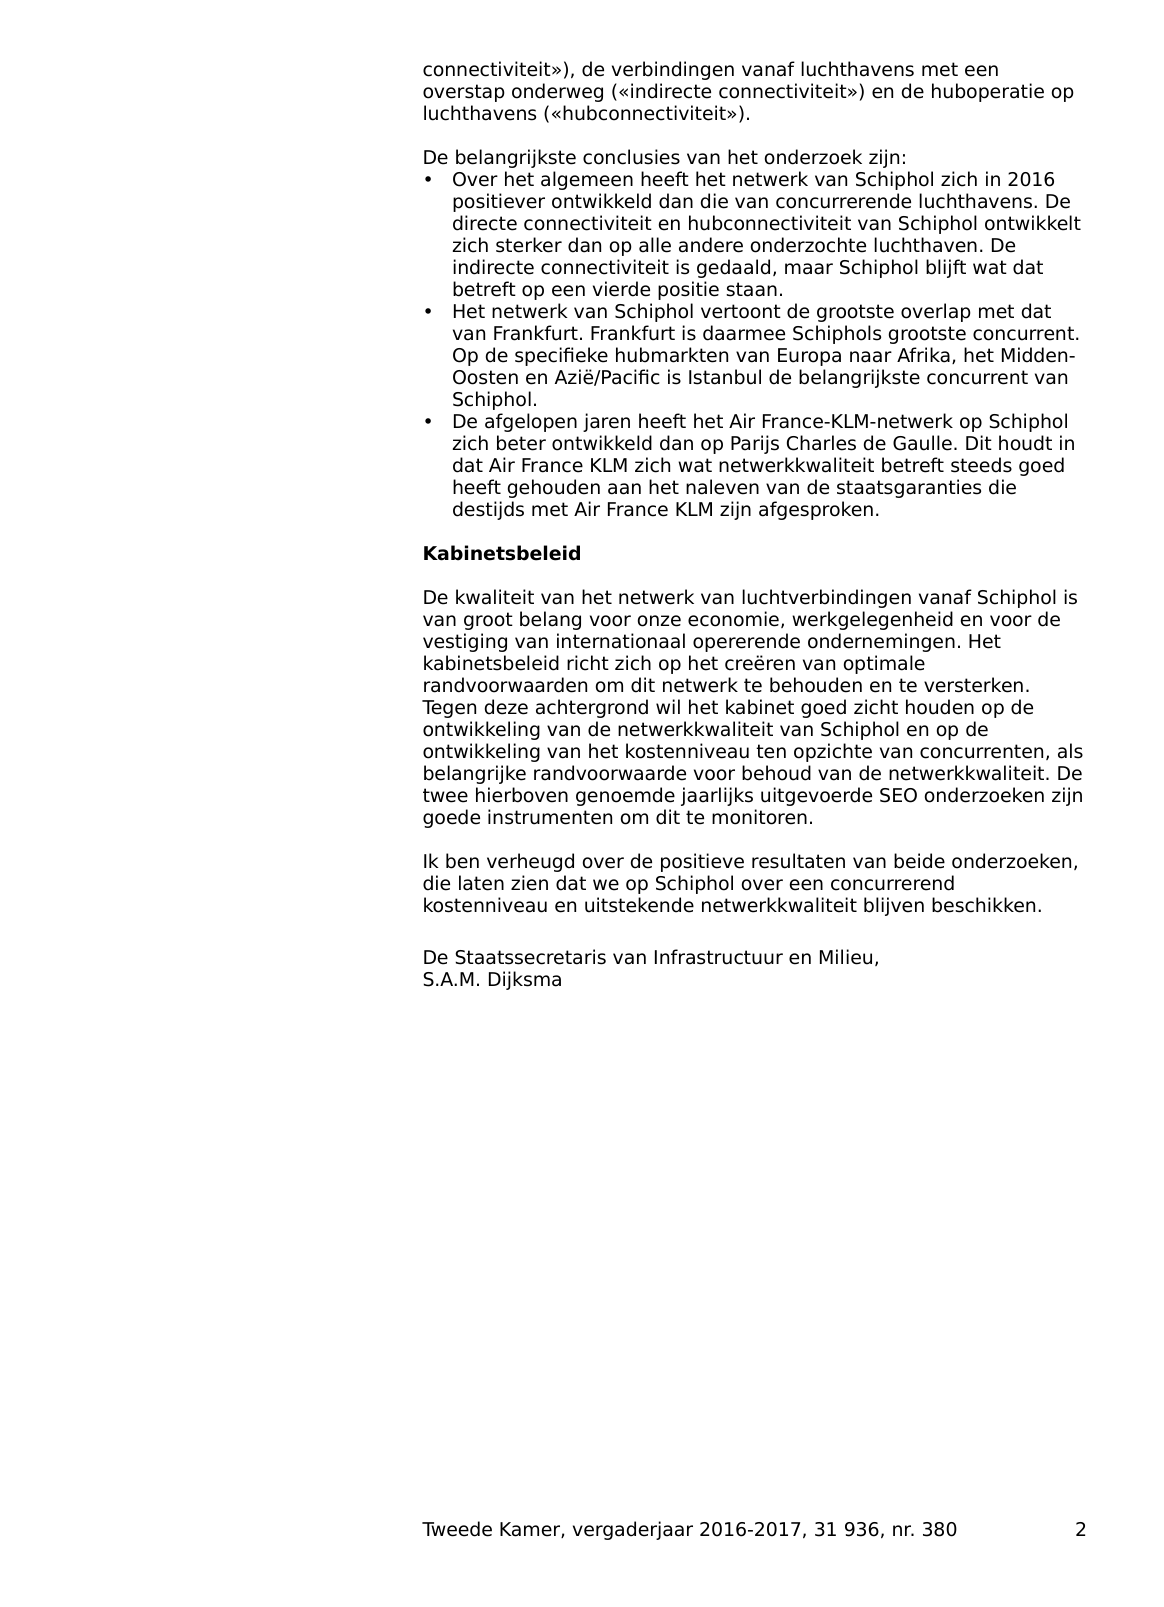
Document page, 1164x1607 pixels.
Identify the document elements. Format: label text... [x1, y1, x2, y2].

text De belangrijkste conclusies van het onderzoek zijn: [422, 147, 1087, 169]
text • Over het algemeen heeft het netwerk van Schiphol zich in 2016 positiever ontwikkeld dan die van concurrerende luchthavens. De directe connectiviteit en hubconnectiviteit van Schiphol ontwikkelt zich sterker dan op alle andere onderzochte luchthaven. De indirecte connectiviteit is gedaald, maar Schiphol blijft wat dat betreft op een vierde positie staan. [422, 169, 1087, 301]
text De kwaliteit van het netwerk van luchtverbindingen vanaf Schiphol is van groot belang voor onze economie, werkgelegenheid en voor de vestiging van internationaal opererende ondernemingen. Het kabinetsbeleid richt zich op het creëren van optimale randvoorwaarden om dit netwerk te behouden en te versterken. Tegen deze achtergrond wil het kabinet goed zicht houden op de ontwikkeling van de netwerkkwaliteit van Schiphol en op de ontwikkeling van het kostenniveau ten opzichte van concurrenten, als belangrijke randvoorwaarde voor behoud van de netwerkkwaliteit. De twee hierboven genoemde jaarlijks uitgevoerde SEO onderzoeken zijn goede instrumenten om dit te monitoren. [422, 587, 1087, 829]
subtitle Kabinetsbeleid [422, 543, 1087, 565]
text connectiviteit»), de verbindingen vanaf luchthavens met een overstap onderweg («indirecte connectiviteit») en de huboperatie op luchthavens («hubconnectiviteit»). [422, 59, 1087, 125]
text Ik ben verheugd over de positieve resultaten van beide onderzoeken, die laten zien dat we op Schiphol over een concurrerend kostenniveau en uitstekende netwerkkwaliteit blijven beschikken. [422, 851, 1087, 917]
text • Het netwerk van Schiphol vertoont de grootste overlap met dat van Frankfurt. Frankfurt is daarmee Schiphols grootste concurrent. Op de specifieke hubmarkten van Europa naar Afrika, het Midden-Oosten en Azië/Pacific is Istanbul de belangrijkste concurrent van Schiphol. [422, 301, 1087, 411]
text De Staatssecretaris van Infrastructuur en Milieu, S.A.M. Dijksma [422, 947, 1087, 991]
text • De afgelopen jaren heeft het Air France-KLM-netwerk op Schiphol zich beter ontwikkeld dan op Parijs Charles de Gaulle. Dit houdt in dat Air France KLM zich wat netwerkkwaliteit betreft steeds goed heeft gehouden aan het naleven van de staatsgaranties die destijds met Air France KLM zijn afgesproken. [422, 411, 1087, 521]
